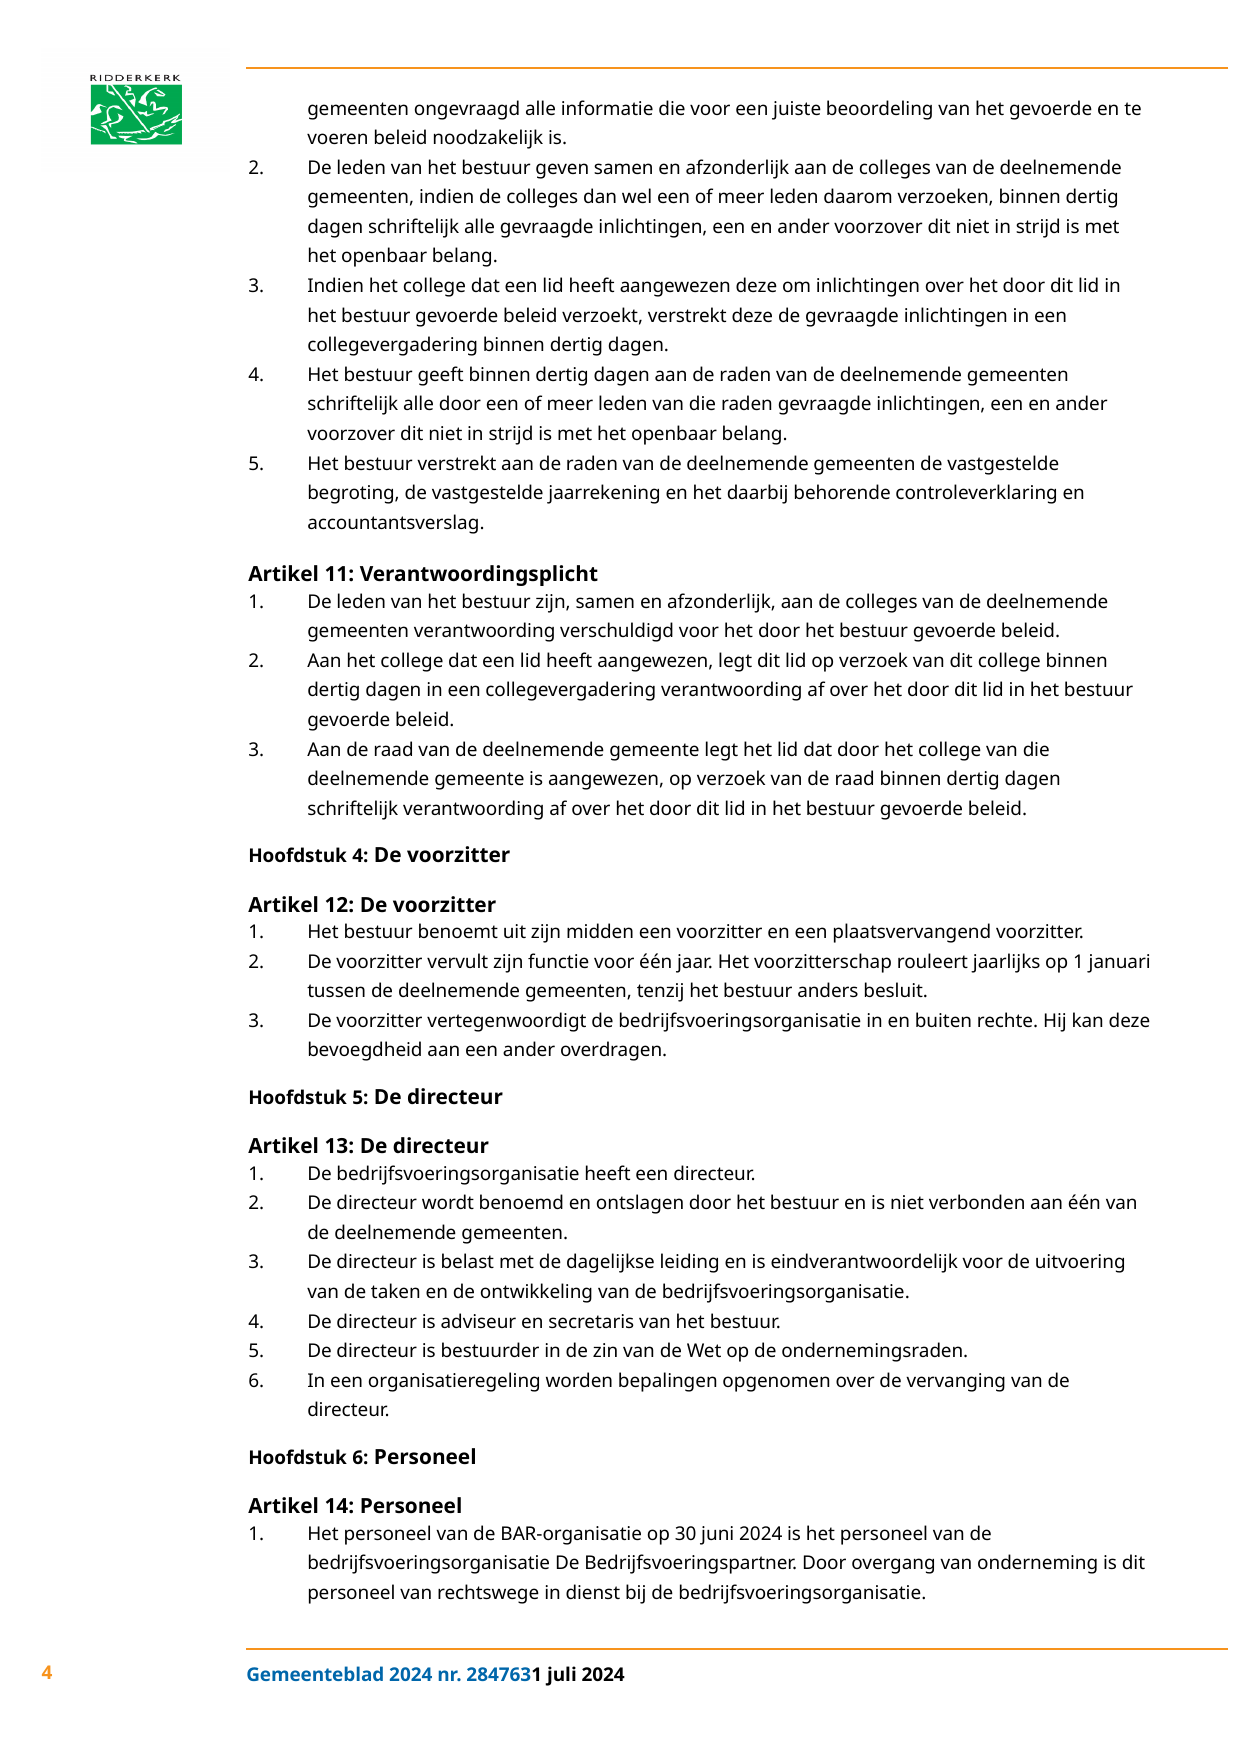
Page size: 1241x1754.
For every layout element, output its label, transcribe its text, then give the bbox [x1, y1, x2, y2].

text Artikel 11: Verantwoordingsplicht [248, 559, 1152, 588]
text Hoofdstuk 6: Personeel [248, 1442, 1152, 1471]
list Het bestuur verstrekt aan de raden van de deelnemende gemeenten de vastgestelde begroting, de vastgestelde jaarrekening en het daarbij behorende controleverklaring en accountantsverslag. [248, 450, 1152, 535]
picture [41, 47, 231, 172]
text Hoofdstuk 5: De directeur [248, 1082, 1152, 1111]
list De directeur is bestuurder in de zin van de Wet op de ondernemingsraden. [248, 1337, 1152, 1363]
list gemeenten ongevraagd alle informatie die voor een juiste beoordeling van het gevoerde en te voeren beleid noodzakelijk is. [248, 95, 1152, 150]
list Het bestuur benoemt uit zijn midden een voorzitter en een plaatsvervangend voorzitter. [248, 918, 1152, 944]
text Artikel 14: Personeel [248, 1491, 1152, 1520]
list De directeur is belast met de dagelijkse leiding en is eindverantwoordelijk voor de uitvoering van de taken en de ontwikkeling van de bedrijfsvoeringsorganisatie. [248, 1249, 1152, 1304]
list De leden van het bestuur zijn, samen en afzonderlijk, aan de colleges van de deelnemende gemeenten verantwoording verschuldigd voor het door het bestuur gevoerde beleid. [248, 588, 1152, 643]
list De directeur is adviseur en secretaris van het bestuur. [248, 1308, 1152, 1333]
list Indien het college dat een lid heeft aangewezen deze om inlichtingen over het door dit lid in het bestuur gevoerde beleid verzoekt, verstrekt deze de gevraagde inlichtingen in een collegevergadering binnen dertig dagen. [248, 272, 1152, 357]
list Aan het college dat een lid heeft aangewezen, legt dit lid op verzoek van dit college binnen dertig dagen in een collegevergadering verantwoording af over het door dit lid in het bestuur gevoerde beleid. [248, 647, 1152, 732]
list Het bestuur geeft binnen dertig dagen aan de raden van de deelnemende gemeenten schriftelijk alle door een of meer leden van die raden gevraagde inlichtingen, een en ander voorzover dit niet in strijd is met het openbaar belang. [248, 361, 1152, 446]
list De bedrijfsvoeringsorganisatie heeft een directeur. [248, 1160, 1152, 1186]
list Aan de raad van de deelnemende gemeente legt het lid dat door het college van die deelnemende gemeente is aangewezen, op verzoek van de raad binnen dertig dagen schriftelijk verantwoording af over het door dit lid in het bestuur gevoerde beleid. [248, 736, 1152, 821]
list In een organisatieregeling worden bepalingen opgenomen over de vervanging van de directeur. [248, 1367, 1152, 1422]
list De voorzitter vervult zijn functie voor één jaar. Het voorzitterschap rouleert jaarlijks op 1 januari tussen de deelnemende gemeenten, tenzij het bestuur anders besluit. [248, 948, 1152, 1003]
list De leden van het bestuur geven samen en afzonderlijk aan de colleges van de deelnemende gemeenten, indien de colleges dan wel een of meer leden daarom verzoeken, binnen dertig dagen schriftelijk alle gevraagde inlichtingen, een en ander voorzover dit niet in strijd is met het openbaar belang. [248, 154, 1152, 268]
list De voorzitter vertegenwoordigt de bedrijfsvoeringsorganisatie in en buiten rechte. Hij kan deze bevoegdheid aan een ander overdragen. [248, 1007, 1152, 1062]
list Het personeel van de BAR-organisatie op 30 juni 2024 is het personeel van de bedrijfsvoeringsorganisatie De Bedrijfsvoeringspartner. Door overgang van onderneming is dit personeel van rechtswege in dienst bij de bedrijfsvoeringsorganisatie. [248, 1520, 1152, 1605]
list De directeur wordt benoemd en ontslagen door het bestuur en is niet verbonden aan één van de deelnemende gemeenten. [248, 1189, 1152, 1245]
text Hoofdstuk 4: De voorzitter [248, 841, 1152, 869]
text Artikel 12: De voorzitter [248, 890, 1152, 918]
text Artikel 13: De directeur [248, 1131, 1152, 1160]
